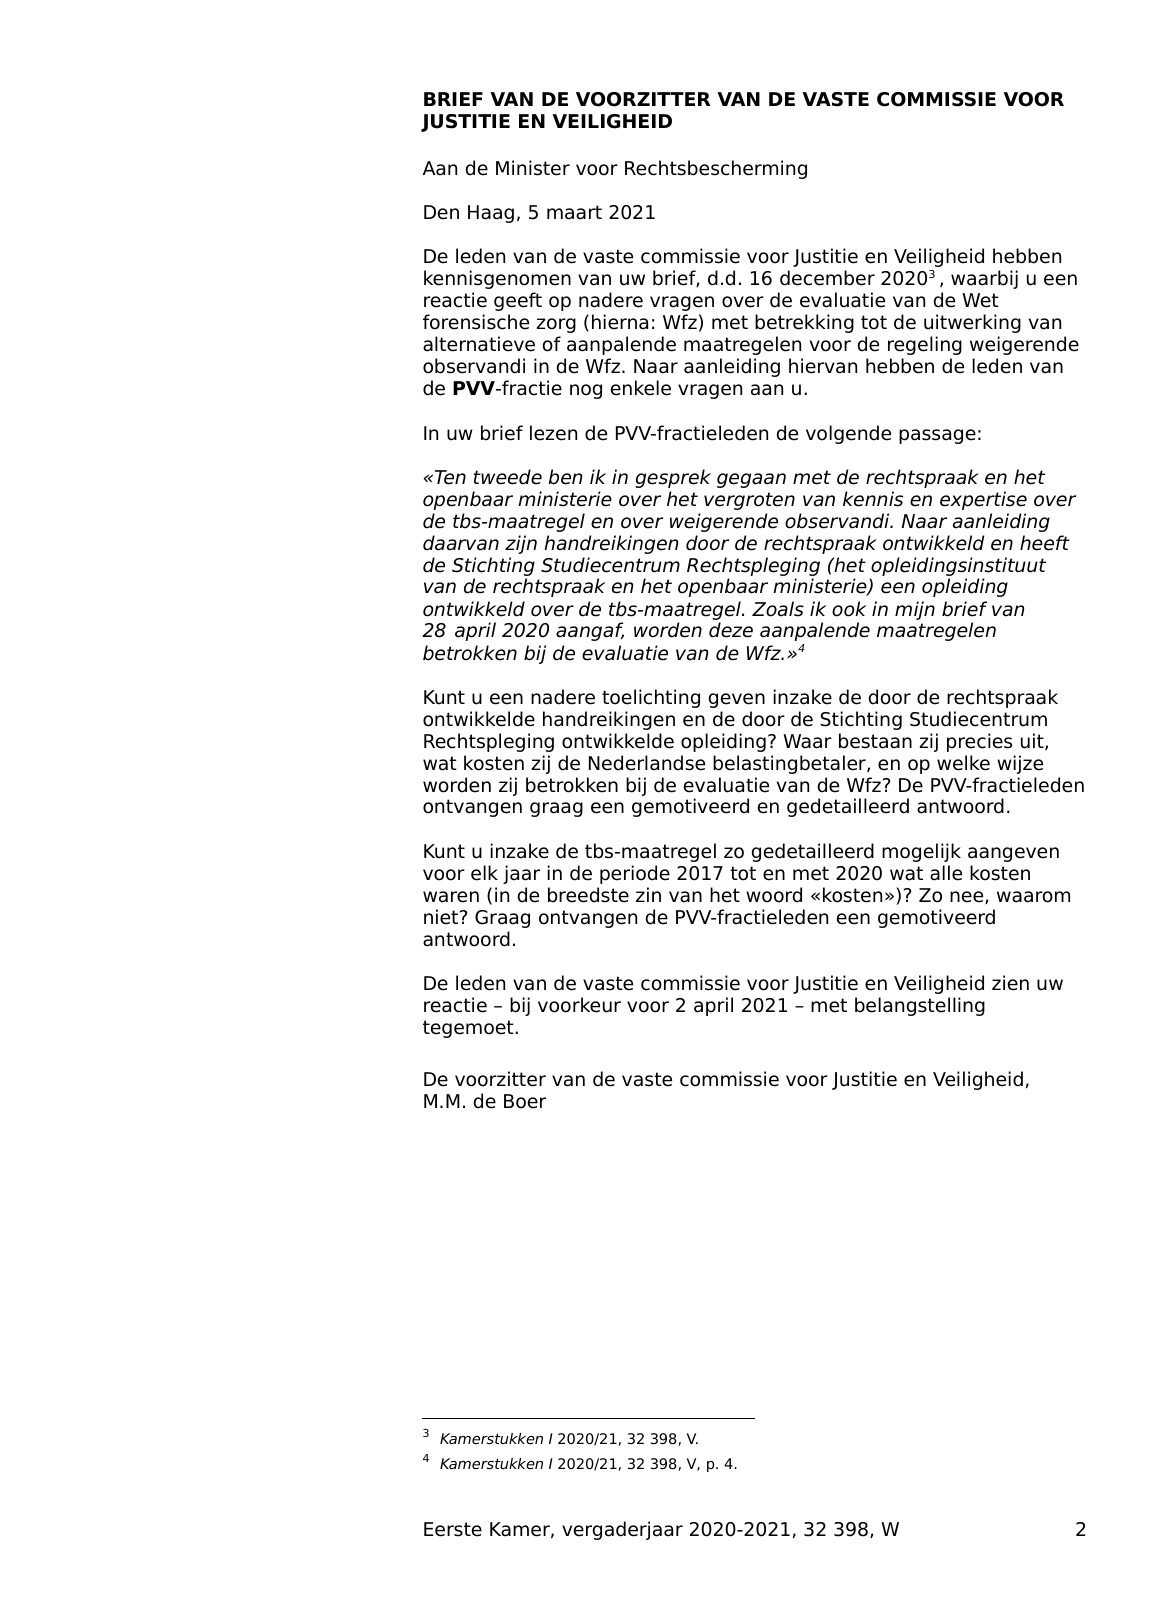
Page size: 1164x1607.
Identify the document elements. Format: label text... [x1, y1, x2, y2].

text De leden van de vaste commissie voor Justitie en Veiligheid zien uw reactie – bij voorkeur voor 2 april 2021 – met belangstelling tegemoet. [422, 973, 1087, 1039]
text De leden van de vaste commissie voor Justitie en Veiligheid hebben kennisgenomen van uw brief, d.d. 16 december 2020, waarbij u een reactie geeft op nadere vragen over de evaluatie van de Wet forensische zorg (hierna: Wfz) met betrekking tot de uitwerking van alternatieve of aanpalende maatregelen voor de regeling weigerende observandi in de Wfz. Naar aanleiding hiervan hebben de leden van de PVV-fractie nog enkele vragen aan u. [422, 246, 1087, 400]
text Kamerstukken I 2020/21, 32 398, V. [422, 1427, 1087, 1449]
text De voorzitter van de vaste commissie voor Justitie en Veiligheid, M.M. de Boer [422, 1069, 1087, 1113]
text Kunt u inzake de tbs-maatregel zo gedetailleerd mogelijk aangeven voor elk jaar in de periode 2017 tot en met 2020 wat alle kosten waren (in de breedste zin van het woord «kosten»)? Zo nee, waarom niet? Graag ontvangen de PVV-fractieleden een gemotiveerd antwoord. [422, 841, 1087, 951]
text In uw brief lezen de PVV-fractieleden de volgende passage: [422, 422, 1087, 444]
subtitle BRIEF VAN DE VOORZITTER VAN DE VASTE COMMISSIE VOOR JUSTITIE EN VEILIGHEID [422, 89, 1087, 133]
text «Ten tweede ben ik in gesprek gegaan met de rechtspraak en het openbaar ministerie over het vergroten van kennis en expertise over de tbs-maatregel en over weigerende observandi. Naar aanleiding daarvan zijn handreikingen door de rechtspraak ontwikkeld en heeft de Stichting Studiecentrum Rechtspleging (het opleidingsinstituut van de rechtspraak en het openbaar ministerie) een opleiding ontwikkeld over de tbs-maatregel. Zoals ik ook in mijn brief van 28 april 2020 aangaf, worden deze aanpalende maatregelen betrokken bij de evaluatie van de Wfz.» [422, 467, 1087, 664]
text Kamerstukken I 2020/21, 32 398, V, p. 4. [422, 1452, 1087, 1474]
text Den Haag, 5 maart 2021 [422, 202, 1087, 224]
text Aan de Minister voor Rechtsbescherming [422, 158, 1087, 180]
text Kunt u een nadere toelichting geven inzake de door de rechtspraak ontwikkelde handreikingen en de door de Stichting Studiecentrum Rechtspleging ontwikkelde opleiding? Waar bestaan zij precies uit, wat kosten zij de Nederlandse belastingbetaler, en op welke wijze worden zij betrokken bij de evaluatie van de Wfz? De PVV-fractieleden ontvangen graag een gemotiveerd en gedetailleerd antwoord. [422, 687, 1087, 818]
